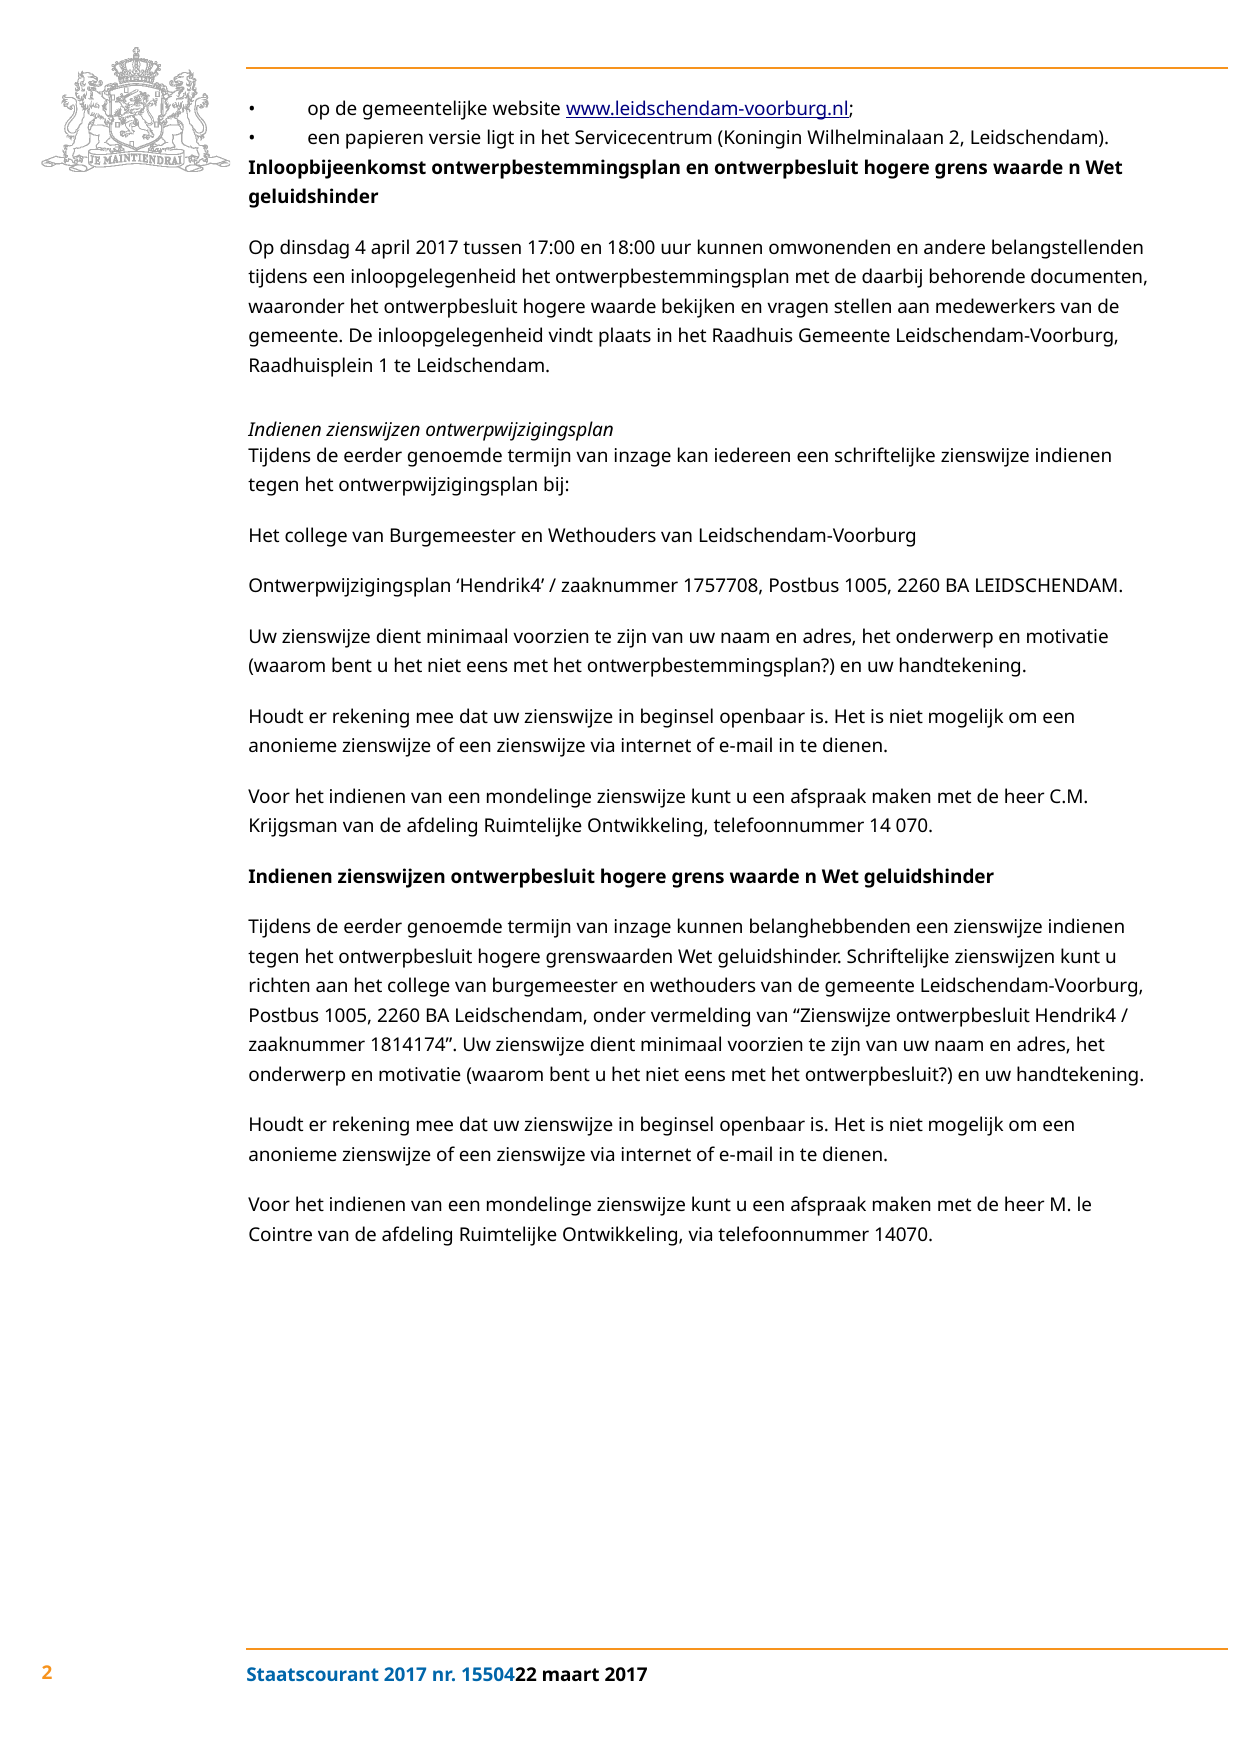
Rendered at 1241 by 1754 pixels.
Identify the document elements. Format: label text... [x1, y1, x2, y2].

text Ontwerpwijzigingsplan ‘Hendrik4’ / zaaknummer 1757708, Postbus 1005, 2260 BA LEIDSCHENDAM. [248, 572, 1152, 598]
text Indienen zienswijzen ontwerpwijzigingsplan [248, 416, 1152, 442]
text Voor het indienen van een mondelinge zienswijze kunt u een afspraak maken met de heer M. le Cointre van de afdeling Ruimtelijke Ontwikkeling, via telefoonnummer 14070. [248, 1192, 1152, 1247]
text Tijdens de eerder genoemde termijn van inzage kunnen belanghebbenden een zienswijze indienen tegen het ontwerpbesluit hogere grenswaarden Wet geluidshinder. Schriftelijke zienswijzen kunt u richten aan het college van burgemeester en wethouders van de gemeente Leidschendam-Voorburg, Postbus 1005, 2260 BA Leidschendam, onder vermelding van “Zienswijze ontwerpbesluit Hendrik4 / zaaknummer 1814174”. Uw zienswijze dient minimaal voorzien te zijn van uw naam en adres, het onderwerp en motivatie (waarom bent u het niet eens met het ontwerpbesluit?) en uw handtekening. [248, 913, 1152, 1087]
text Voor het indienen van een mondelinge zienswijze kunt u een afspraak maken met de heer C.M. Krijgsman van de afdeling Ruimtelijke Ontwikkeling, telefoonnummer 14 070. [248, 783, 1152, 838]
text Indienen zienswijzen ontwerpbesluit hogere grens waarde n Wet geluidshinder [248, 863, 1152, 888]
list op de gemeentelijke website www.leidschendam-voorburg.nl; [248, 95, 1152, 121]
picture [41, 47, 231, 172]
text Houdt er rekening mee dat uw zienswijze in beginsel openbaar is. Het is niet mogelijk om een anonieme zienswijze of een zienswijze via internet of e-mail in te dienen. [248, 703, 1152, 758]
text Tijdens de eerder genoemde termijn van inzage kan iedereen een schriftelijke zienswijze indienen tegen het ontwerpwijzigingsplan bij: [248, 442, 1152, 497]
list een papieren versie ligt in het Servicecentrum (Koningin Wilhelminalaan 2, Leidschendam). [248, 124, 1152, 150]
text Het college van Burgemeester en Wethouders van Leidschendam-Voorburg [248, 522, 1152, 548]
text Uw zienswijze dient minimaal voorzien te zijn van uw naam en adres, het onderwerp en motivatie (waarom bent u het niet eens met het ontwerpbestemmingsplan?) en uw handtekening. [248, 623, 1152, 678]
text Houdt er rekening mee dat uw zienswijze in beginsel openbaar is. Het is niet mogelijk om een anonieme zienswijze of een zienswijze via internet of e-mail in te dienen. [248, 1112, 1152, 1167]
text Op dinsdag 4 april 2017 tussen 17:00 en 18:00 uur kunnen omwonenden en andere belangstellenden tijdens een inloopgelegenheid het ontwerpbestemmingsplan met de daarbij behorende documenten, waaronder het ontwerpbesluit hogere waarde bekijken en vragen stellen aan medewerkers van de gemeente. De inloopgelegenheid vindt plaats in het Raadhuis Gemeente Leidschendam-Voorburg, Raadhuisplein 1 te Leidschendam. [248, 234, 1152, 378]
text Inloopbijeenkomst ontwerpbestemmingsplan en ontwerpbesluit hogere grens waarde n Wet geluidshinder [248, 154, 1152, 209]
